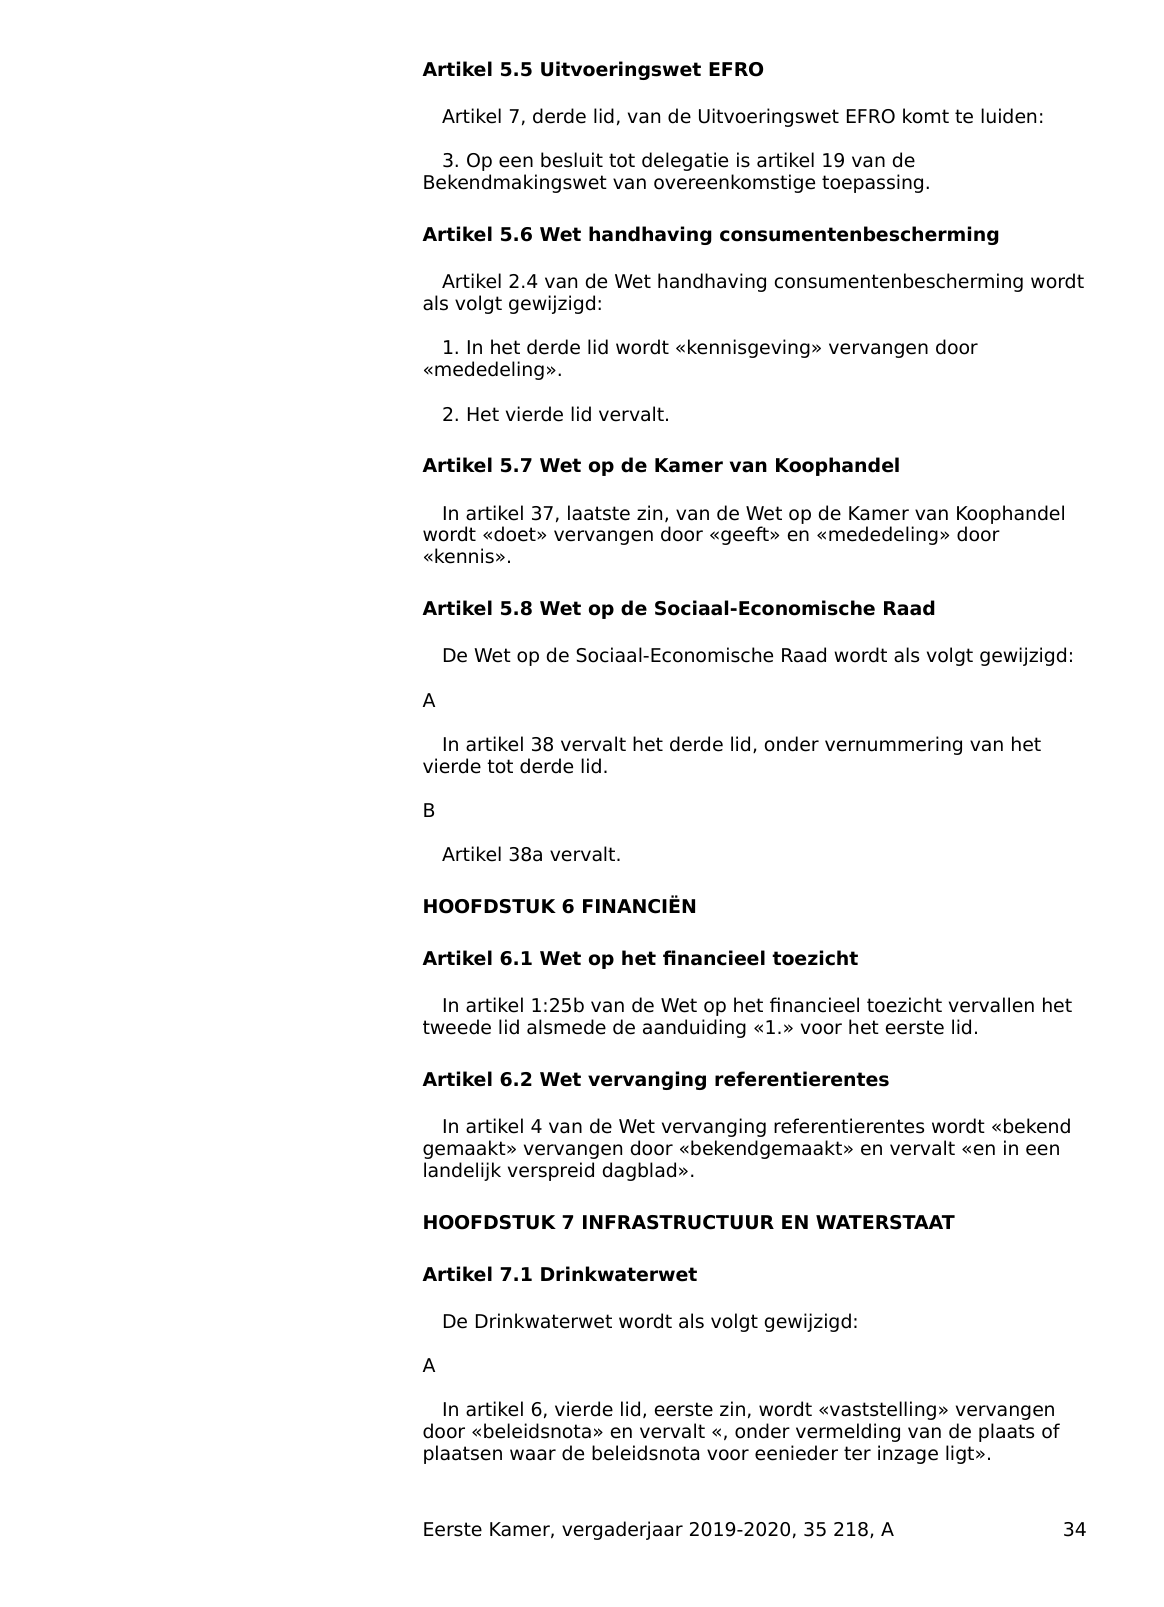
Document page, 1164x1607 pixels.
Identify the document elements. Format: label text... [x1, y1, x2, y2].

text In artikel 1:25b van de Wet op het financieel toezicht vervallen het tweede lid alsmede de aanduiding «1.» voor het eerste lid. [422, 995, 1087, 1039]
text 1. In het derde lid wordt «kennisgeving» vervangen door «mededeling». [422, 337, 1087, 381]
text De Wet op de Sociaal-Economische Raad wordt als volgt gewijzigd: [422, 645, 1087, 667]
text B [422, 800, 1087, 822]
text In artikel 6, vierde lid, eerste zin, wordt «vaststelling» vervangen door «beleidsnota» en vervalt «, onder vermelding van de plaats of plaatsen waar de beleidsnota voor eenieder ter inzage ligt». [422, 1399, 1087, 1465]
text Artikel 38a vervalt. [422, 844, 1087, 866]
subtitle Artikel 5.7 Wet op de Kamer van Koophandel [422, 455, 1087, 477]
text 2. Het vierde lid vervalt. [422, 403, 1087, 425]
text Artikel 7, derde lid, van de Uitvoeringswet EFRO komt te luiden: [422, 106, 1087, 128]
subtitle Artikel 5.6 Wet handhaving consumentenbescherming [422, 224, 1087, 246]
text Artikel 2.4 van de Wet handhaving consumentenbescherming wordt als volgt gewijzigd: [422, 271, 1087, 315]
text In artikel 4 van de Wet vervanging referentierentes wordt «bekend gemaakt» vervangen door «bekendgemaakt» en vervalt «en in een landelijk verspreid dagblad». [422, 1116, 1087, 1182]
subtitle HOOFDSTUK 7 INFRASTRUCTUUR EN WATERSTAAT [422, 1212, 1087, 1234]
subtitle Artikel 6.2 Wet vervanging referentierentes [422, 1069, 1087, 1091]
text De Drinkwaterwet wordt als volgt gewijzigd: [422, 1311, 1087, 1333]
subtitle Artikel 5.8 Wet op de Sociaal-Economische Raad [422, 598, 1087, 620]
subtitle Artikel 7.1 Drinkwaterwet [422, 1264, 1087, 1286]
subtitle Artikel 6.1 Wet op het financieel toezicht [422, 948, 1087, 970]
subtitle Artikel 5.5 Uitvoeringswet EFRO [422, 59, 1087, 81]
text In artikel 38 vervalt het derde lid, onder vernummering van het vierde tot derde lid. [422, 734, 1087, 778]
subtitle HOOFDSTUK 6 FINANCIËN [422, 896, 1087, 918]
text In artikel 37, laatste zin, van de Wet op de Kamer van Koophandel wordt «doet» vervangen door «geeft» en «mededeling» door «kennis». [422, 502, 1087, 568]
text A [422, 689, 1087, 711]
text 3. Op een besluit tot delegatie is artikel 19 van de Bekendmakingswet van overeenkomstige toepassing. [422, 150, 1087, 194]
text A [422, 1355, 1087, 1377]
